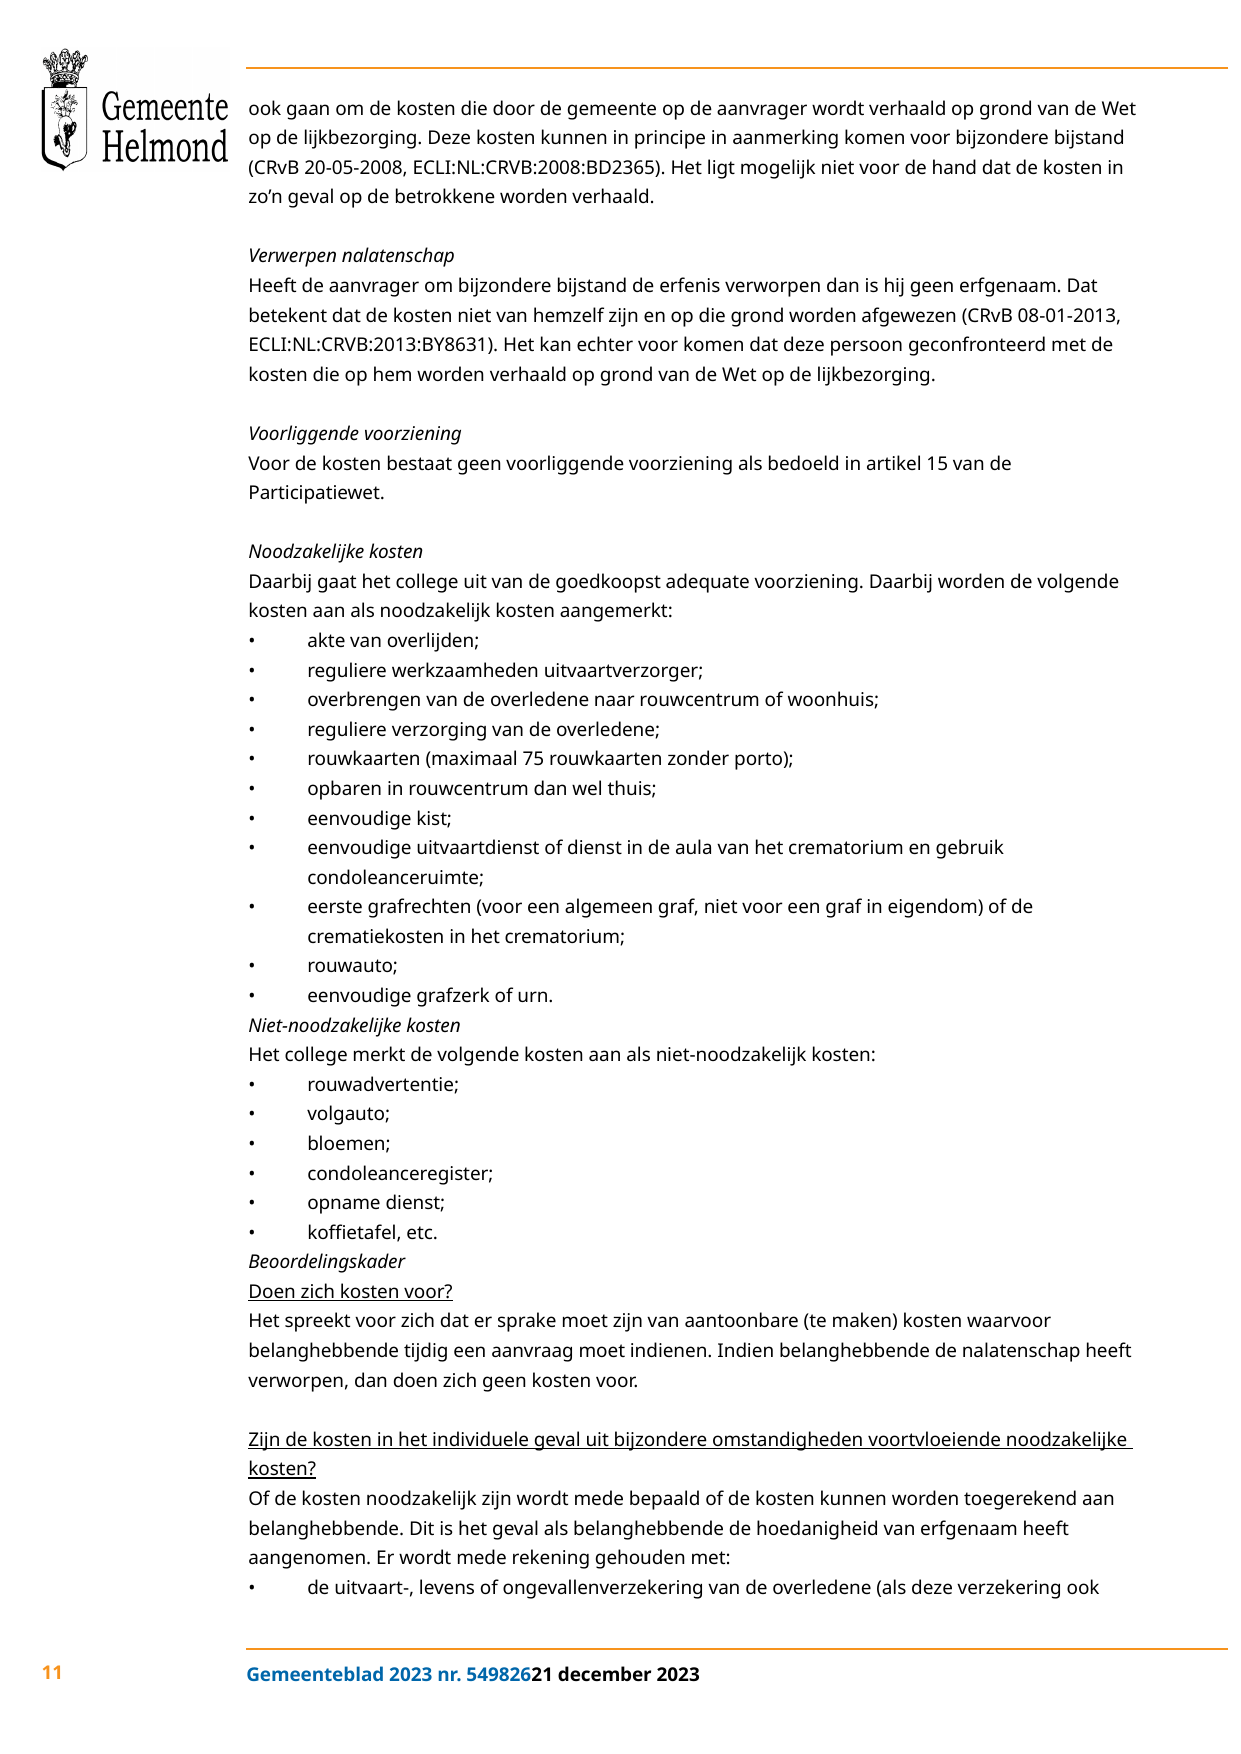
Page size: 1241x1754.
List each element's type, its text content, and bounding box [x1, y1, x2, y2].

text Het spreekt voor zich dat er sprake moet zijn van aantoonbare (te maken) kosten waarvoor belanghebbende tijdig een aanvraag moet indienen. Indien belanghebbende de nalatenschap heeft verworpen, dan doen zich geen kosten voor. [248, 1308, 1152, 1393]
list reguliere werkzaamheden uitvaartverzorger; [248, 657, 1152, 683]
text Voor de kosten bestaat geen voorliggende voorziening als bedoeld in artikel 15 van de Participatiewet. [248, 450, 1152, 505]
list rouwadvertentie; [248, 1071, 1152, 1097]
picture [41, 47, 231, 172]
list condoleanceregister; [248, 1160, 1152, 1186]
list opname dienst; [248, 1189, 1152, 1215]
list koffietafel, etc. [248, 1219, 1152, 1245]
text Daarbij gaat het college uit van de goedkoopst adequate voorziening. Daarbij worden de volgende kosten aan als noodzakelijk kosten aangemerkt: [248, 568, 1152, 623]
text Verwerpen nalatenschap [248, 243, 1152, 268]
text Noodzakelijke kosten [248, 538, 1152, 564]
list rouwkaarten (maximaal 75 rouwkaarten zonder porto); [248, 746, 1152, 771]
text Niet-noodzakelijke kosten [248, 1012, 1152, 1038]
text Beoordelingskader [248, 1248, 1152, 1274]
list akte van overlijden; [248, 627, 1152, 653]
list reguliere verzorging van de overledene; [248, 716, 1152, 742]
text Voorliggende voorziening [248, 420, 1152, 446]
list rouwauto; [248, 953, 1152, 978]
list eerste grafrechten (voor een algemeen graf, niet voor een graf in eigendom) of de crematiekosten in het crematorium; [248, 893, 1152, 949]
list eenvoudige uitvaartdienst of dienst in de aula van het crematorium en gebruik condoleanceruimte; [248, 834, 1152, 890]
text Of de kosten noodzakelijk zijn wordt mede bepaald of de kosten kunnen worden toegerekend aan belanghebbende. Dit is het geval als belanghebbende de hoedanigheid van erfgenaam heeft aangenomen. Er wordt mede rekening gehouden met: [248, 1485, 1152, 1570]
text Doen zich kosten voor? [248, 1278, 1152, 1304]
list overbrengen van de overledene naar rouwcentrum of woonhuis; [248, 686, 1152, 712]
list volgauto; [248, 1101, 1152, 1126]
text Het college merkt de volgende kosten aan als niet-noodzakelijk kosten: [248, 1041, 1152, 1067]
list bloemen; [248, 1130, 1152, 1156]
text ook gaan om de kosten die door de gemeente op de aanvrager wordt verhaald op grond van de Wet op de lijkbezorging. Deze kosten kunnen in principe in aanmerking komen voor bijzondere bijstand (CRvB 20-05-2008, ECLI:NL:CRVB:2008:BD2365). Het ligt mogelijk niet voor de hand dat de kosten in zo’n geval op de betrokkene worden verhaald. [248, 95, 1152, 209]
list eenvoudige grafzerk of urn. [248, 982, 1152, 1008]
text Zijn de kosten in het individuele geval uit bijzondere omstandigheden voortvloeiende noodzakelijke kosten? [248, 1426, 1152, 1481]
list de uitvaart-, levens of ongevallenverzekering van de overledene (als deze verzekering ook [248, 1574, 1152, 1600]
text Heeft de aanvrager om bijzondere bijstand de erfenis verworpen dan is hij geen erfgenaam. Dat betekent dat de kosten niet van hemzelf zijn en op die grond worden afgewezen (CRvB 08-01-2013, ECLI:NL:CRVB:2013:BY8631). Het kan echter voor komen dat deze persoon geconfronteerd met de kosten die op hem worden verhaald op grond van de Wet op de lijkbezorging. [248, 272, 1152, 387]
list eenvoudige kist; [248, 805, 1152, 831]
list opbaren in rouwcentrum dan wel thuis; [248, 775, 1152, 801]
